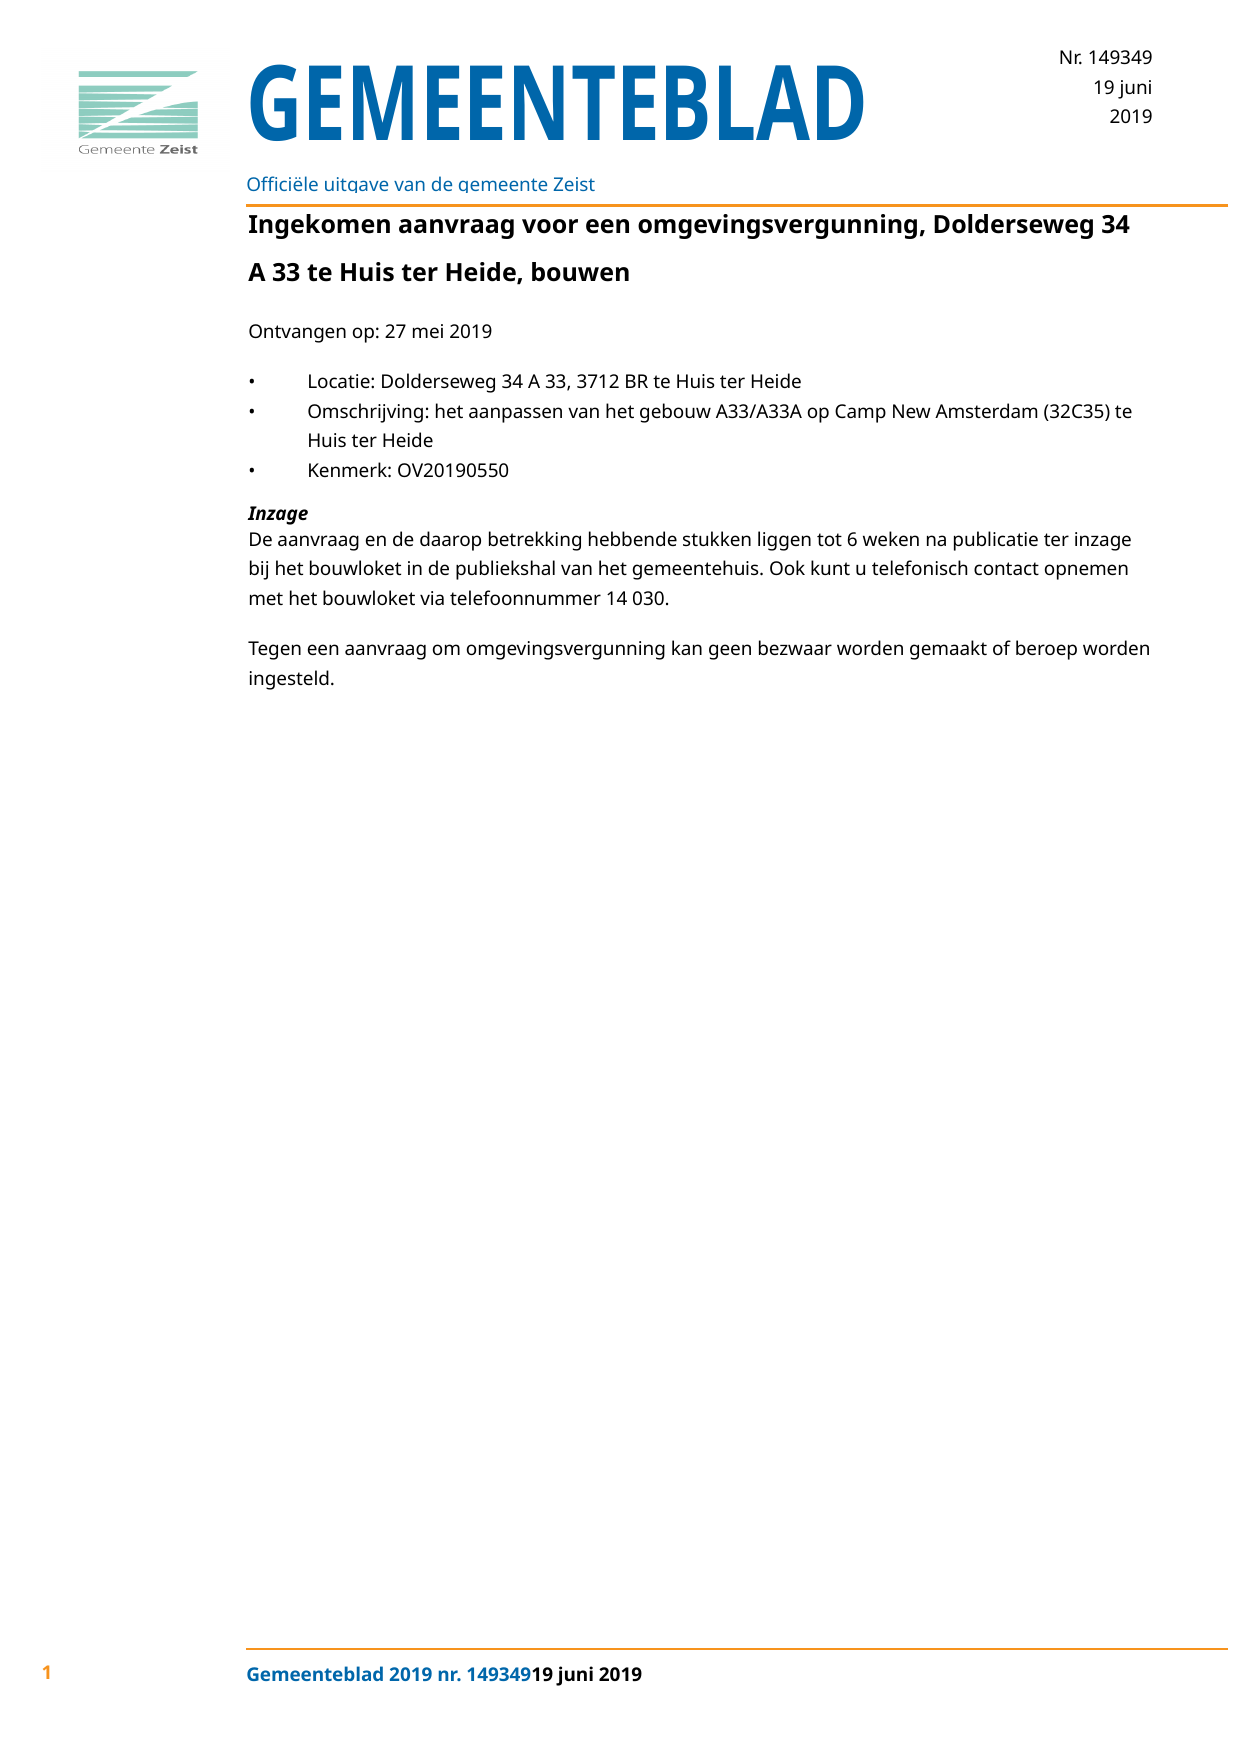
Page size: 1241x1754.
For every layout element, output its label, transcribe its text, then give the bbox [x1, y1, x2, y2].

text Inzage [248, 500, 1152, 526]
text De aanvraag en de daarop betrekking hebbende stukken liggen tot 6 weken na publicatie ter inzage bij het bouwloket in de publiekshal van het gemeentehuis. Ook kunt u telefonisch contact opnemen met het bouwloket via telefoonnummer 14 030. [248, 526, 1152, 611]
list Locatie: Dolderseweg 34 A 33, 3712 BR te Huis ter Heide [248, 368, 1152, 394]
picture [41, 47, 231, 172]
text Ontvangen op: 27 mei 2019 [248, 318, 1152, 344]
text Tegen een aanvraag om omgevingsvergunning kan geen bezwaar worden gemaakt of beroep worden ingesteld. [248, 636, 1152, 691]
list Kenmerk: OV20190550 [248, 457, 1152, 483]
list Omschrijving: het aanpassen van het gebouw A33/A33A op Camp New Amsterdam (32C35) te Huis ter Heide [248, 398, 1152, 453]
text Ingekomen aanvraag voor een omgevingsvergunning, Dolderseweg 34 A 33 te Huis ter Heide, bouwen [248, 207, 1152, 288]
